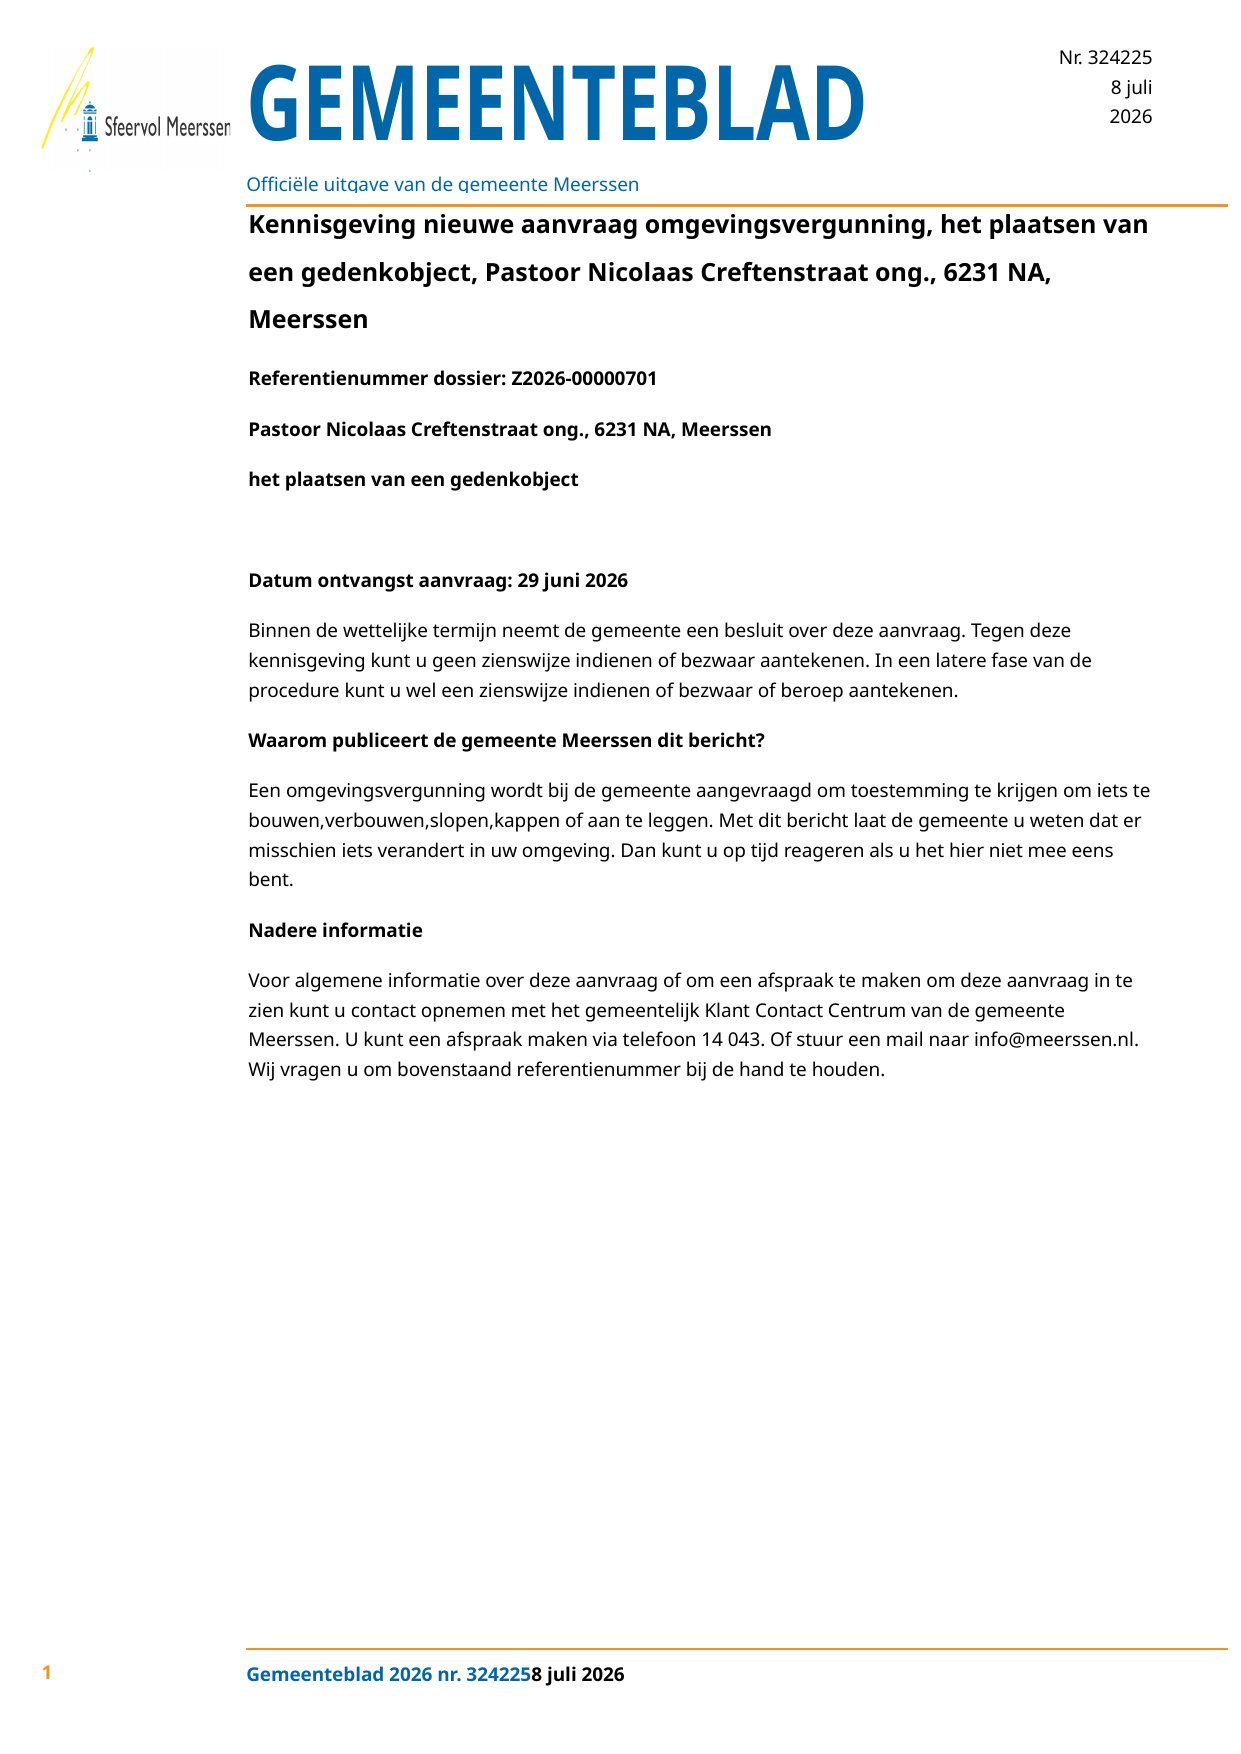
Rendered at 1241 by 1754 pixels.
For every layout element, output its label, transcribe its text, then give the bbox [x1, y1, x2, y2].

picture [41, 47, 231, 172]
text Pastoor Nicolaas Creftenstraat ong., 6231 NA, Meerssen [248, 416, 1152, 442]
text Nadere informatie [248, 917, 1152, 942]
text Voor algemene informatie over deze aanvraag of om een afspraak te maken om deze aanvraag in te zien kunt u contact opnemen met het gemeentelijk Klant Contact Centrum van de gemeente Meerssen. U kunt een afspraak maken via telefoon 14 043. Of stuur een mail naar info@meerssen.nl. Wij vragen u om bovenstaand referentienummer bij de hand te houden. [248, 967, 1152, 1082]
text Kennisgeving nieuwe aanvraag omgevingsvergunning, het plaatsen van een gedenkobject, Pastoor Nicolaas Creftenstraat ong., 6231 NA, Meerssen [248, 207, 1152, 336]
text Waarom publiceert de gemeente Meerssen dit bericht? [248, 727, 1152, 753]
text Binnen de wettelijke termijn neemt de gemeente een besluit over deze aanvraag. Tegen deze kennisgeving kunt u geen zienswijze indienen of bezwaar aantekenen. In een latere fase van de procedure kunt u wel een zienswijze indienen of bezwaar of beroep aantekenen. [248, 618, 1152, 702]
text Referentienummer dossier: Z2026-00000701 [248, 366, 1152, 391]
text het plaatsen van een gedenkobject [248, 466, 1152, 492]
text Een omgevingsvergunning wordt bij de gemeente aangevraagd om toestemming te krijgen om iets te bouwen,verbouwen,slopen,kappen of aan te leggen. Met dit bericht laat de gemeente u weten dat er misschien iets verandert in uw omgeving. Dan kunt u op tijd reageren als u het hier niet mee eens bent. [248, 778, 1152, 892]
text Datum ontvangst aanvraag: 29 juni 2026 [248, 567, 1152, 593]
